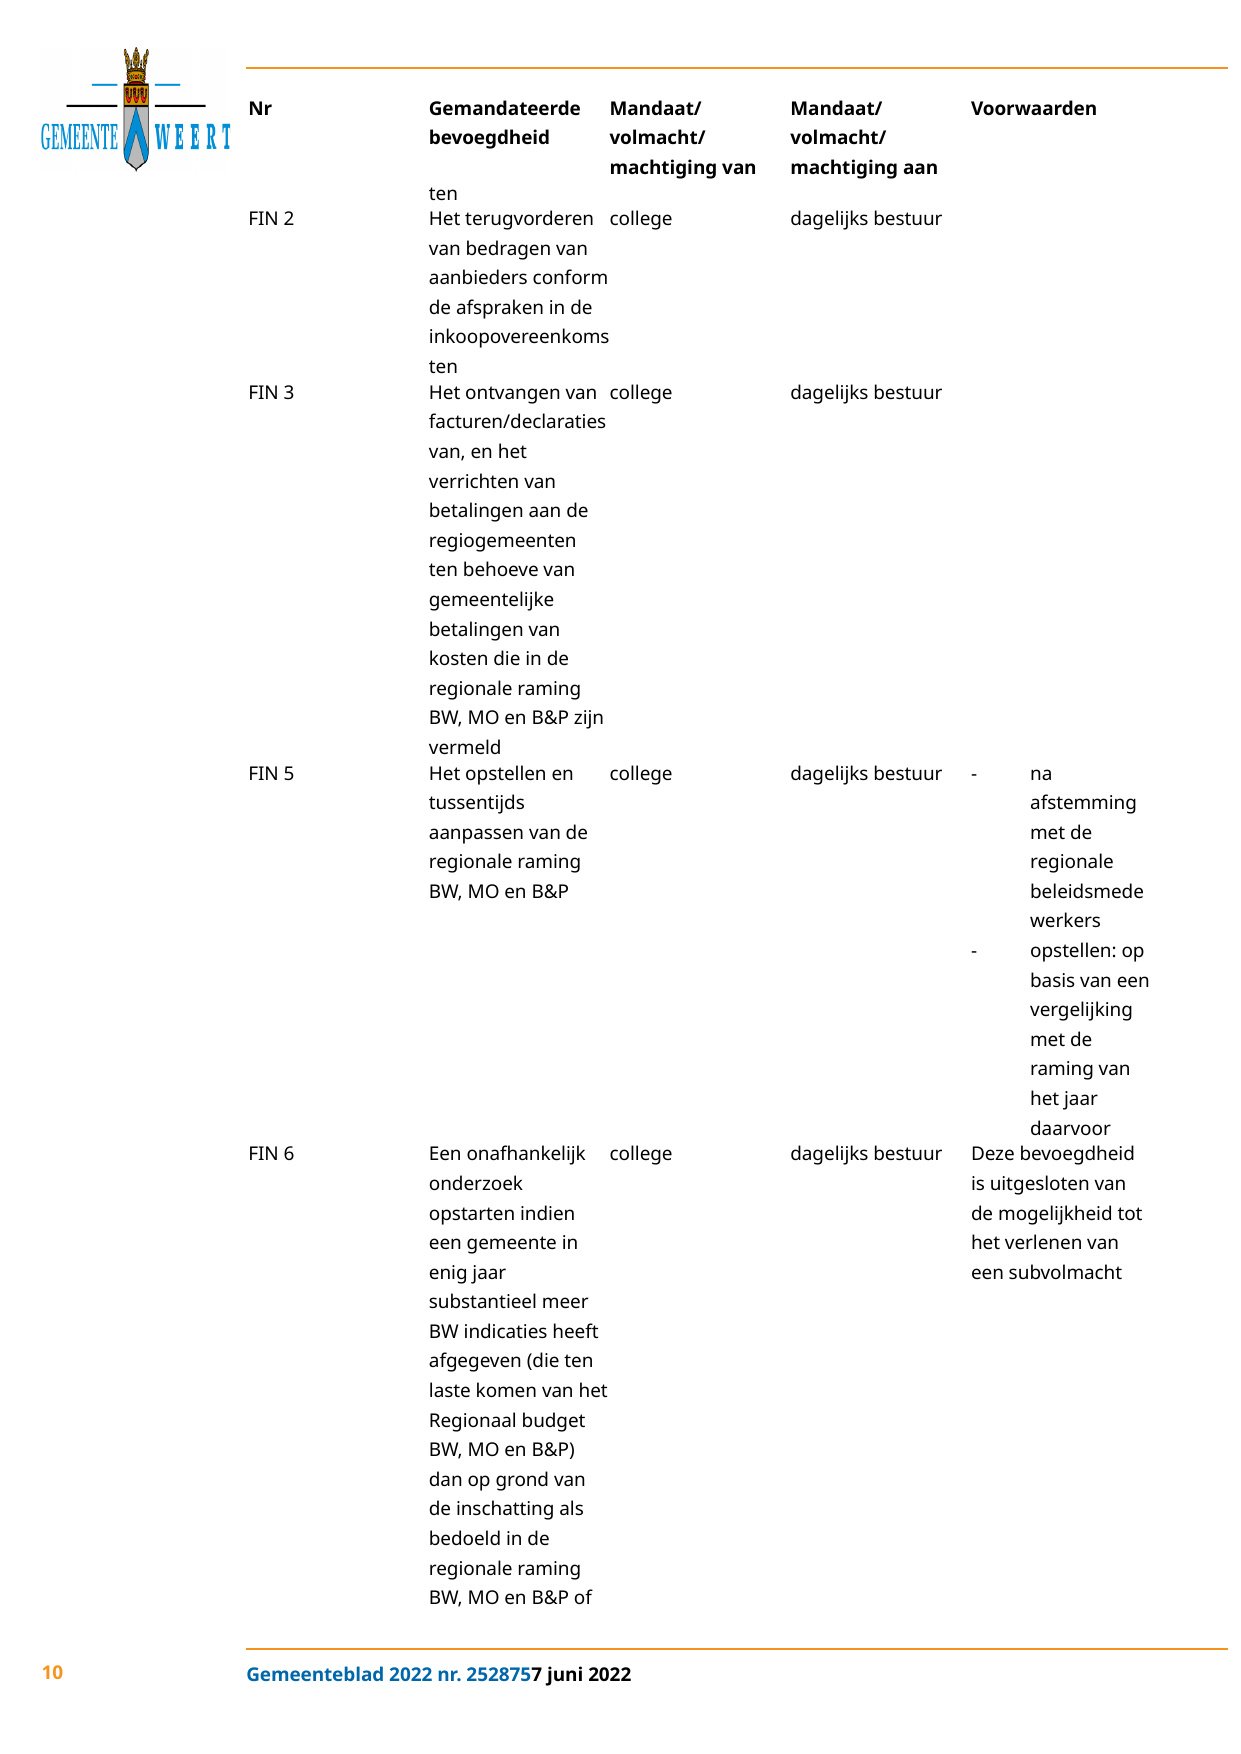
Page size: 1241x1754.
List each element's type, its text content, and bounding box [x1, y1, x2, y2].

table_cell [248, 180, 429, 205]
table_cell dagelijks bestuur [790, 1141, 971, 1610]
table_cell college [609, 760, 790, 1141]
table_cell [971, 379, 1152, 760]
table_cell college [609, 379, 790, 760]
table_cell [971, 205, 1152, 379]
table_cell Het ontvangen van facturen/declaraties van, en het verrichten van betalingen aan de regiogemeenten ten behoeve van gemeentelijke betalingen van kosten die in de regionale raming BW, MO en B&P zijn vermeld [429, 379, 609, 760]
table_header Gemandateerde bevoegdheid [429, 95, 609, 180]
table_cell ten [429, 180, 609, 205]
table_cell [790, 180, 971, 205]
table_cell FIN 3 [248, 379, 429, 760]
table_cell na afstemming met de regionale beleidsmedewerkers opstellen: op basis van een vergelijking met de raming van het jaar daarvoor [971, 760, 1152, 1141]
table_cell college [609, 1141, 790, 1610]
table_cell FIN 5 [248, 760, 429, 1141]
table_cell Deze bevoegdheid is uitgesloten van de mogelijkheid tot het verlenen van een subvolmacht [971, 1141, 1152, 1610]
picture [41, 47, 231, 172]
table_header Mandaat/volmacht/machtiging aan [790, 95, 971, 180]
table_cell dagelijks bestuur [790, 205, 971, 379]
table_cell Een onafhankelijk onderzoek opstarten indien een gemeente in enig jaar substantieel meer BW indicaties heeft afgegeven (die ten laste komen van het Regionaal budget BW, MO en B&P) dan op grond van de inschatting als bedoeld in de regionale raming BW, MO en B&P of [429, 1141, 609, 1610]
table_cell [609, 180, 790, 205]
table_cell Het terugvorderen van bedragen van aanbieders conform de afspraken in de inkoopovereenkomsten [429, 205, 609, 379]
table_cell Het opstellen en tussentijds aanpassen van de regionale raming BW, MO en B&P [429, 760, 609, 1141]
table_cell college [609, 205, 790, 379]
table_cell FIN 6 [248, 1141, 429, 1610]
table_header Voorwaarden [971, 95, 1152, 180]
table_cell [971, 180, 1152, 205]
table_header Nr [248, 95, 429, 180]
table_cell dagelijks bestuur [790, 379, 971, 760]
table_cell FIN 2 [248, 205, 429, 379]
table_header Mandaat/volmacht/machtiging van [609, 95, 790, 180]
table_cell dagelijks bestuur [790, 760, 971, 1141]
